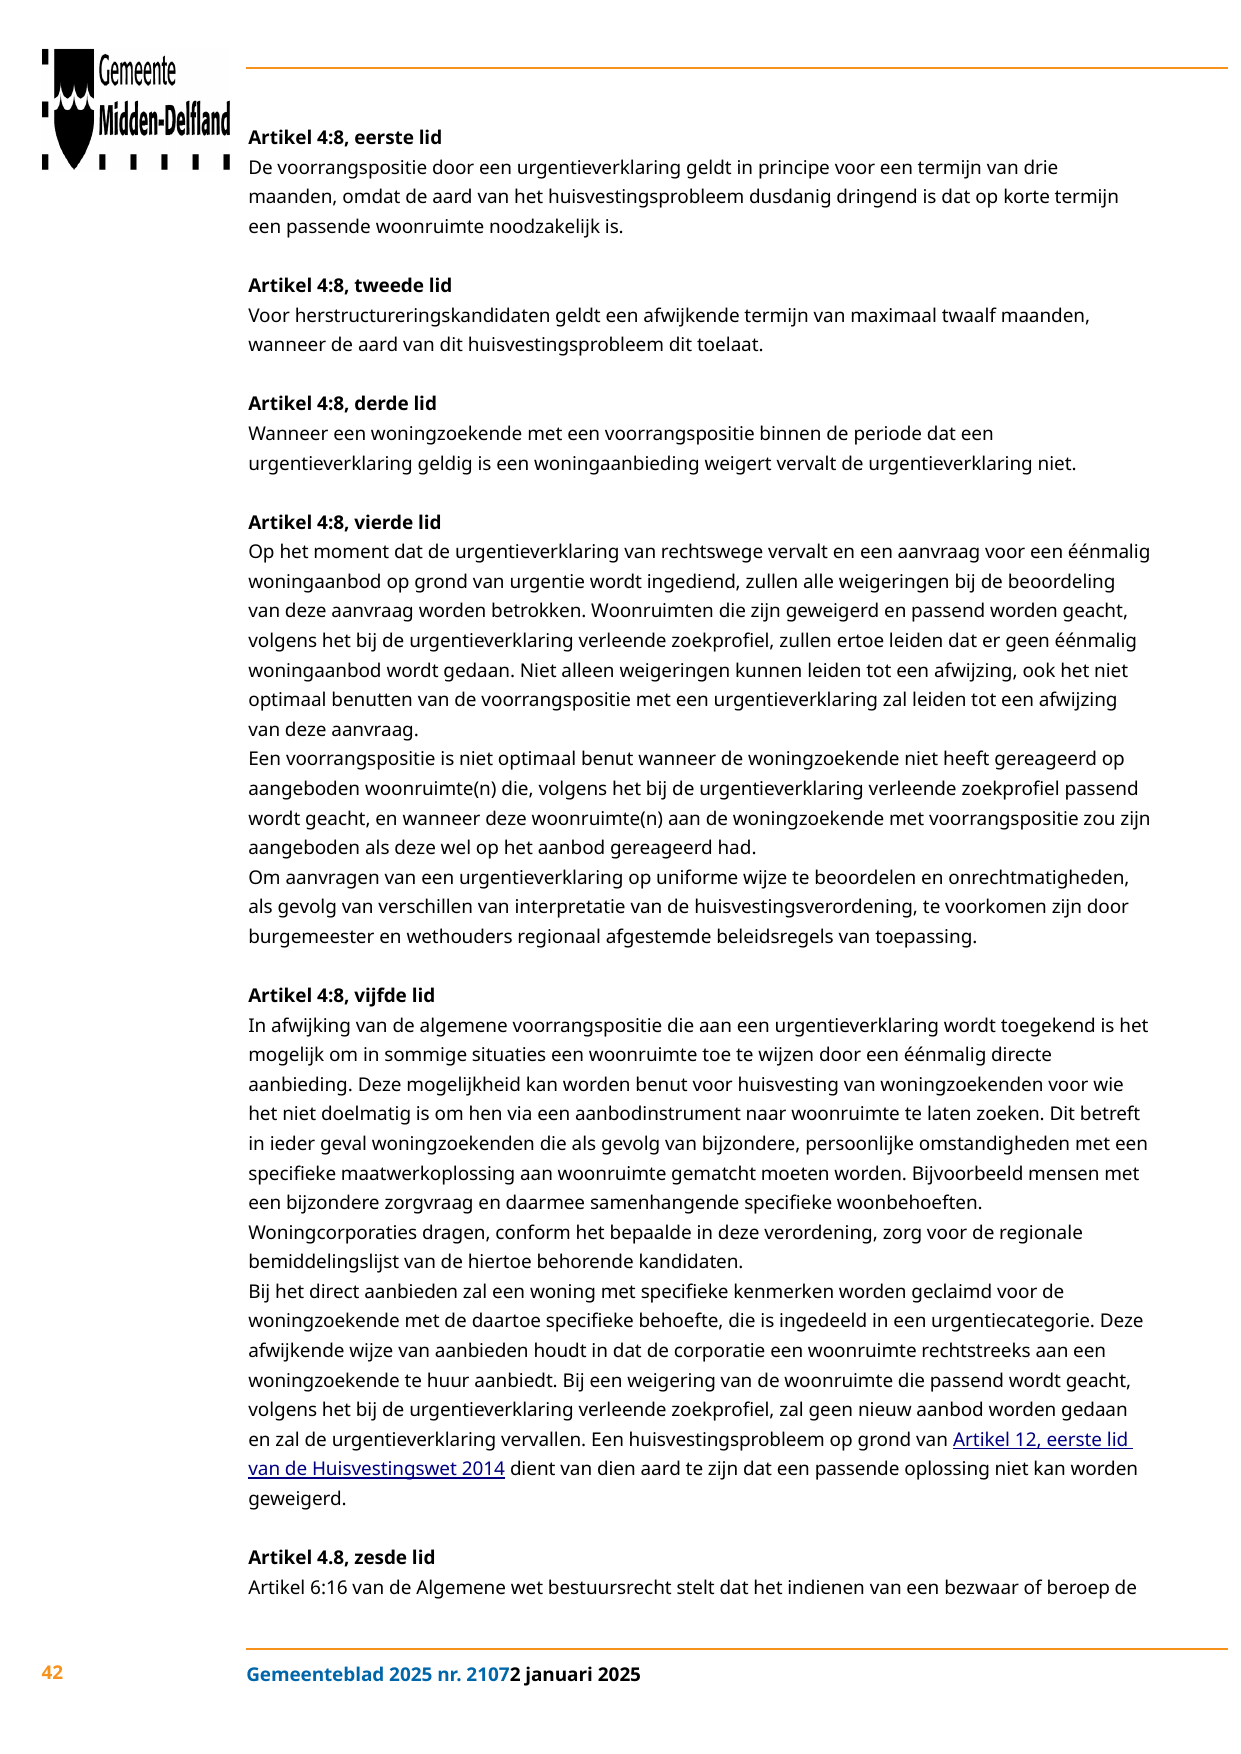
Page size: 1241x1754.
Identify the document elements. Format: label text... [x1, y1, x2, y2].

picture [41, 47, 231, 172]
text Op het moment dat de urgentieverklaring van rechtswege vervalt en een aanvraag voor een éénmalig woningaanbod op grond van urgentie wordt ingediend, zullen alle weigeringen bij de beoordeling van deze aanvraag worden betrokken. Woonruimten die zijn geweigerd en passend worden geacht, volgens het bij de urgentieverklaring verleende zoekprofiel, zullen ertoe leiden dat er geen éénmalig woningaanbod wordt gedaan. Niet alleen weigeringen kunnen leiden tot een afwijzing, ook het niet optimaal benutten van de voorrangspositie met een urgentieverklaring zal leiden tot een afwijzing van deze aanvraag. [248, 538, 1152, 742]
text Artikel 6:16 van de Algemene wet bestuursrecht stelt dat het indienen van een bezwaar of beroep de [248, 1574, 1152, 1600]
text Om aanvragen van een urgentieverklaring op uniforme wijze te beoordelen en onrechtmatigheden, als gevolg van verschillen van interpretatie van de huisvestingsverordening, te voorkomen zijn door burgemeester en wethouders regionaal afgestemde beleidsregels van toepassing. [248, 864, 1152, 949]
text Wanneer een woningzoekende met een voorrangspositie binnen de periode dat een urgentieverklaring geldig is een woningaanbieding weigert vervalt de urgentieverklaring niet. [248, 420, 1152, 476]
text In afwijking van de algemene voorrangspositie die aan een urgentieverklaring wordt toegekend is het mogelijk om in sommige situaties een woonruimte toe te wijzen door een éénmalig directe aanbieding. Deze mogelijkheid kan worden benut voor huisvesting van woningzoekenden voor wie het niet doelmatig is om hen via een aanbodinstrument naar woonruimte te laten zoeken. Dit betreft in ieder geval woningzoekenden die als gevolg van bijzondere, persoonlijke omstandigheden met een specifieke maatwerkoplossing aan woonruimte gematcht moeten worden. Bijvoorbeeld mensen met een bijzondere zorgvraag en daarmee samenhangende specifieke woonbehoeften. Woningcorporaties dragen, conform het bepaalde in deze verordening, zorg voor de regionale bemiddelingslijst van de hiertoe behorende kandidaten. [248, 1012, 1152, 1274]
text Artikel 4.8, zesde lid [248, 1544, 1152, 1570]
text Artikel 4:8, vierde lid [248, 509, 1152, 535]
text Een voorrangspositie is niet optimaal benut wanneer de woningzoekende niet heeft gereageerd op aangeboden woonruimte(n) die, volgens het bij de urgentieverklaring verleende zoekprofiel passend wordt geacht, en wanneer deze woonruimte(n) aan de woningzoekende met voorrangspositie zou zijn aangeboden als deze wel op het aanbod gereageerd had. [248, 746, 1152, 860]
text Voor herstructureringskandidaten geldt een afwijkende termijn van maximaal twaalf maanden, wanneer de aard van dit huisvestingsprobleem dit toelaat. [248, 302, 1152, 357]
text Artikel 4:8, derde lid [248, 391, 1152, 416]
text Artikel 4:8, vijfde lid [248, 982, 1152, 1008]
text De voorrangspositie door een urgentieverklaring geldt in principe voor een termijn van drie maanden, omdat de aard van het huisvestingsprobleem dusdanig dringend is dat op korte termijn een passende woonruimte noodzakelijk is. [248, 154, 1152, 239]
text Artikel 4:8, tweede lid [248, 272, 1152, 298]
text Bij het direct aanbieden zal een woning met specifieke kenmerken worden geclaimd voor de woningzoekende met de daartoe specifieke behoefte, die is ingedeeld in een urgentiecategorie. Deze afwijkende wijze van aanbieden houdt in dat de corporatie een woonruimte rechtstreeks aan een woningzoekende te huur aanbiedt. Bij een weigering van de woonruimte die passend wordt geacht, volgens het bij de urgentieverklaring verleende zoekprofiel, zal geen nieuw aanbod worden gedaan en zal de urgentieverklaring vervallen. Een huisvestingsprobleem op grond van Artikel 12, eerste lid van de Huisvestingswet 2014 dient van dien aard te zijn dat een passende oplossing niet kan worden geweigerd. [248, 1278, 1152, 1511]
text Artikel 4:8, eerste lid [248, 124, 1152, 150]
